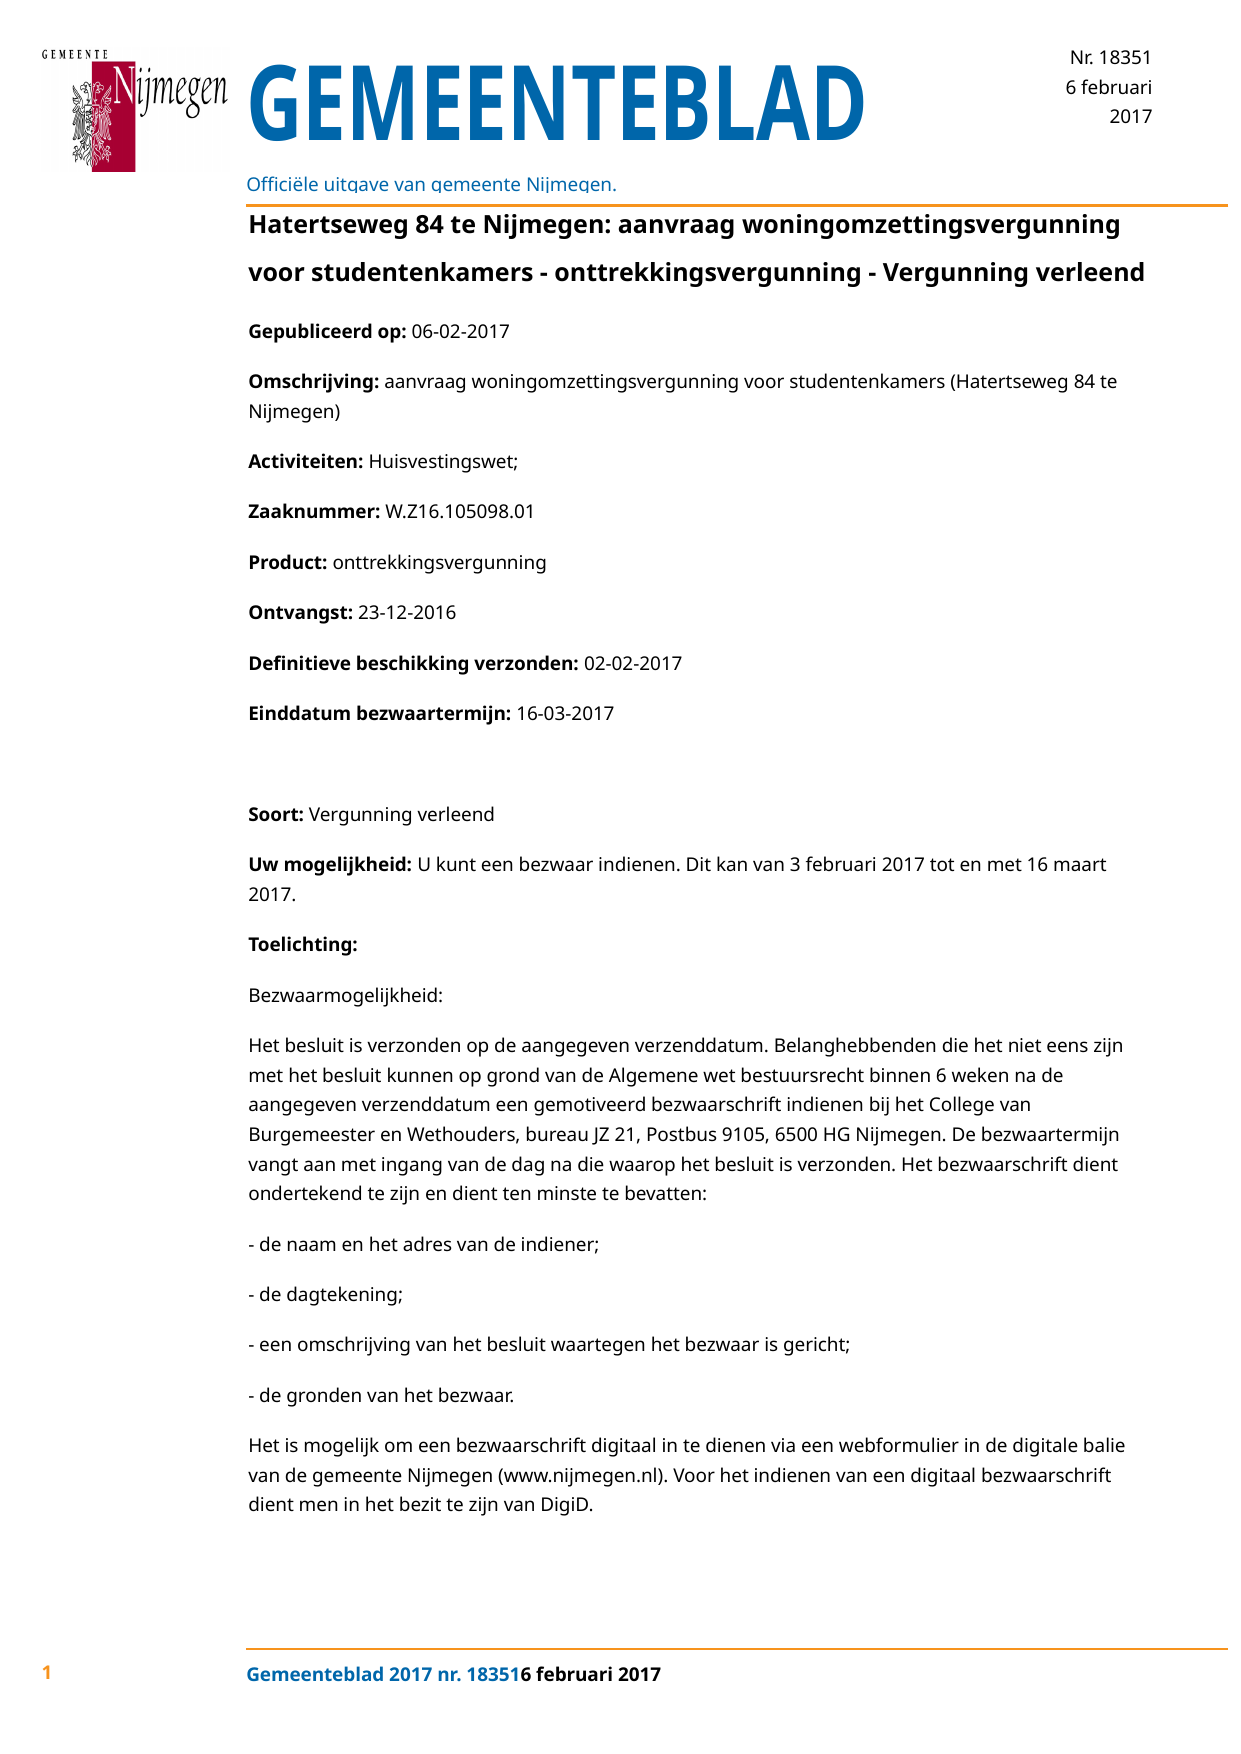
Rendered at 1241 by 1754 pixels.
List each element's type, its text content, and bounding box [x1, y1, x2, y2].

text Hatertseweg 84 te Nijmegen: aanvraag woningomzettingsvergunning voor studentenkamers - onttrekkingsvergunning - Vergunning verleend [248, 207, 1152, 288]
text - de naam en het adres van de indiener; [248, 1231, 1152, 1257]
text Activiteiten: Huisvestingswet; [248, 448, 1152, 474]
picture [41, 47, 231, 172]
text Einddatum bezwaartermijn: 16-03-2017 [248, 700, 1152, 726]
text Soort: Vergunning verleend [248, 801, 1152, 827]
text Bezwaarmogelijkheid: [248, 982, 1152, 1008]
text Uw mogelijkheid: U kunt een bezwaar indienen. Dit kan van 3 februari 2017 tot en met 16 maart 2017. [248, 852, 1152, 907]
text Product: onttrekkingsvergunning [248, 549, 1152, 575]
text Definitieve beschikking verzonden: 02-02-2017 [248, 650, 1152, 676]
text Het besluit is verzonden op de aangegeven verzenddatum. Belanghebbenden die het niet eens zijn met het besluit kunnen op grond van de Algemene wet bestuursrecht binnen 6 weken na de aangegeven verzenddatum een gemotiveerd bezwaarschrift indienen bij het College van Burgemeester en Wethouders, bureau JZ 21, Postbus 9105, 6500 HG Nijmegen. De bezwaartermijn vangt aan met ingang van de dag na die waarop het besluit is verzonden. Het bezwaarschrift dient ondertekend te zijn en dient ten minste te bevatten: [248, 1032, 1152, 1206]
text Omschrijving: aanvraag woningomzettingsvergunning voor studentenkamers (Hatertseweg 84 te Nijmegen) [248, 368, 1152, 424]
text - een omschrijving van het besluit waartegen het bezwaar is gericht; [248, 1332, 1152, 1357]
text Het is mogelijk om een bezwaarschrift digitaal in te dienen via een webformulier in de digitale balie van de gemeente Nijmegen (www.nijmegen.nl). Voor het indienen van een digitaal bezwaarschrift dient men in het bezit te zijn van DigiD. [248, 1432, 1152, 1517]
text Gepubliceerd op: 06-02-2017 [248, 318, 1152, 344]
text - de dagtekening; [248, 1281, 1152, 1307]
text Zaaknummer: W.Z16.105098.01 [248, 499, 1152, 524]
text Toelichting: [248, 932, 1152, 957]
text Ontvangst: 23-12-2016 [248, 599, 1152, 625]
text - de gronden van het bezwaar. [248, 1382, 1152, 1408]
